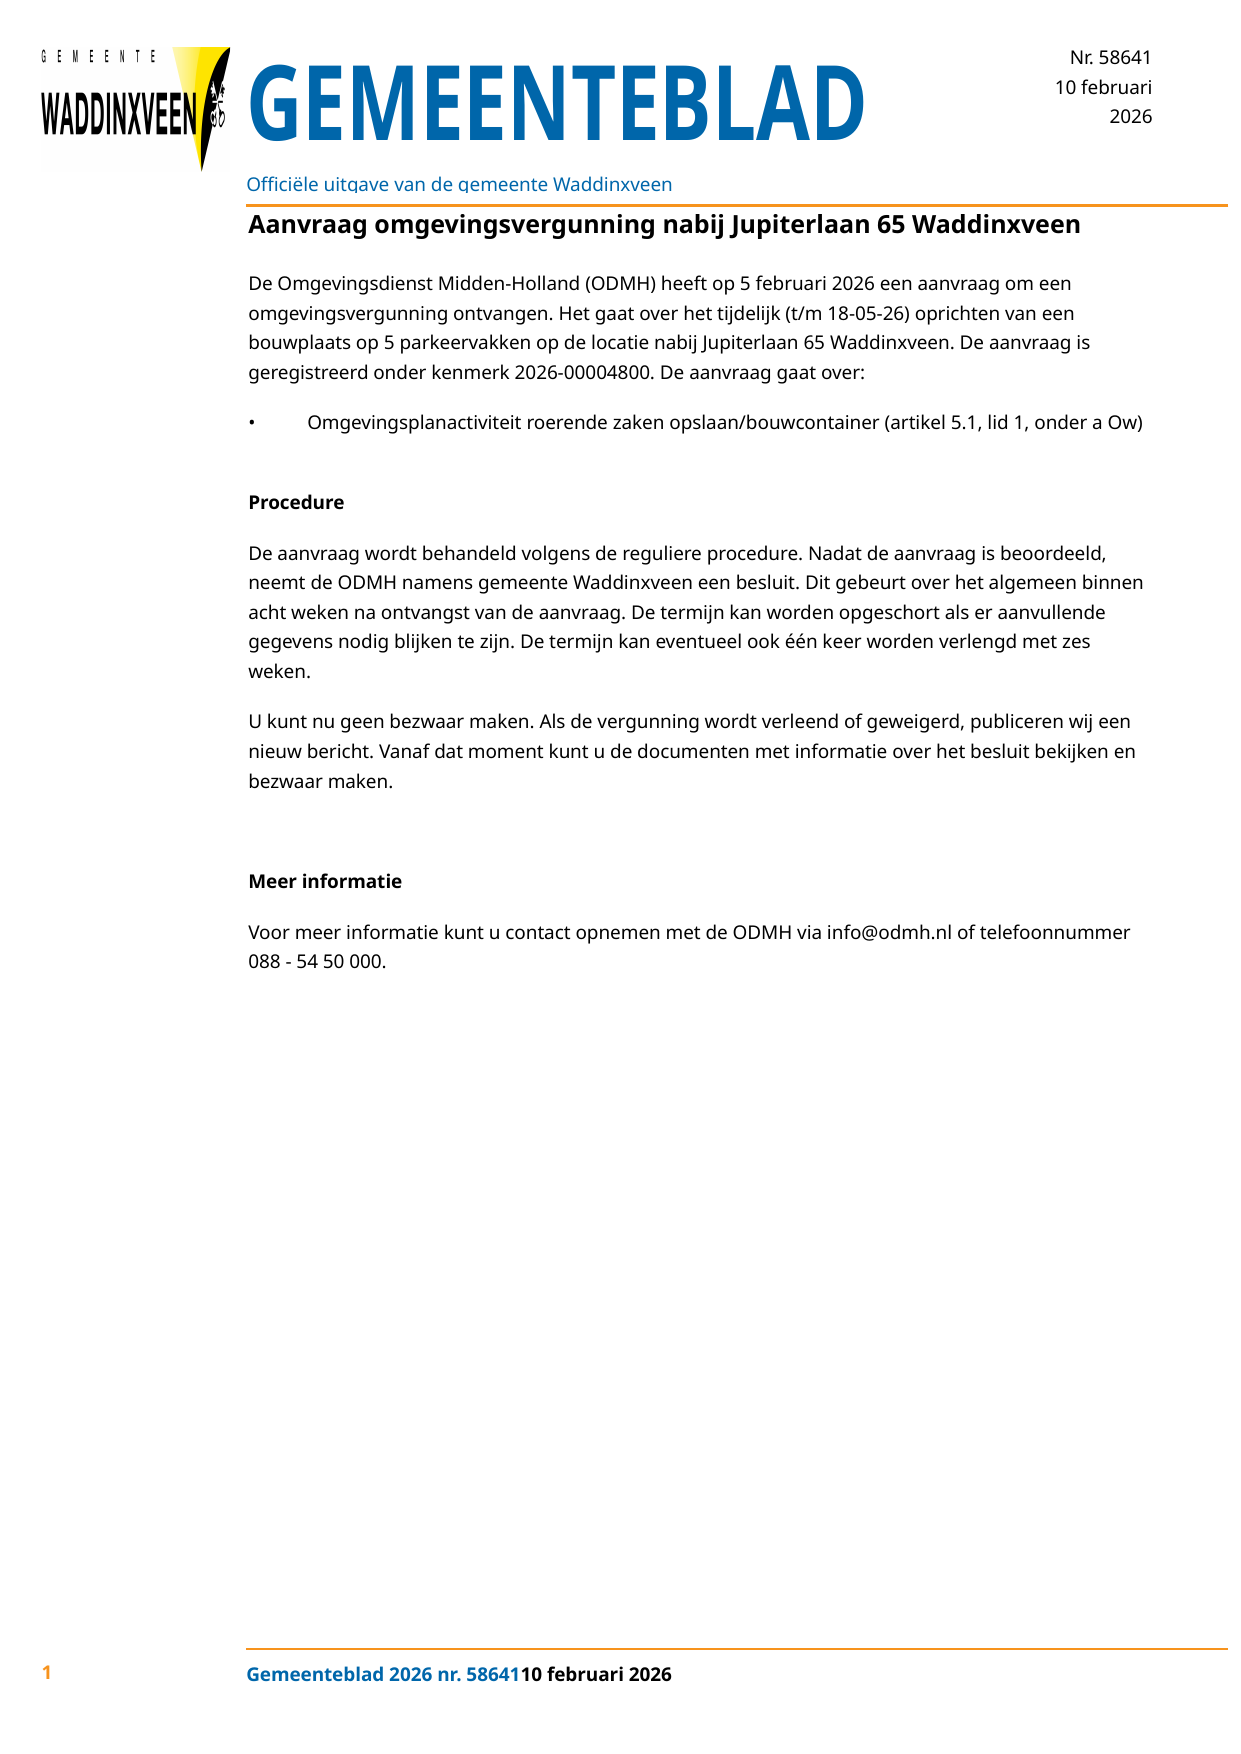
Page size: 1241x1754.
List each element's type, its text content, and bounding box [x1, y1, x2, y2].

text Voor meer informatie kunt u contact opnemen met de ODMH via info@odmh.nl of telefoonnummer 088 - 54 50 000. [248, 919, 1152, 974]
list Omgevingsplanactiviteit roerende zaken opslaan/bouwcontainer (artikel 5.1, lid 1, onder a Ow) [248, 409, 1152, 435]
picture [41, 47, 231, 172]
text De aanvraag wordt behandeld volgens de reguliere procedure. Nadat de aanvraag is beoordeeld, neemt de ODMH namens gemeente Waddinxveen een besluit. Dit gebeurt over het algemeen binnen acht weken na ontvangst van de aanvraag. De termijn kan worden opgeschort als er aanvullende gegevens nodig blijken te zijn. De termijn kan eventueel ook één keer worden verlengd met zes weken. [248, 540, 1152, 684]
text De Omgevingsdienst Midden-Holland (ODMH) heeft op 5 februari 2026 een aanvraag om een omgevingsvergunning ontvangen. Het gaat over het tijdelijk (t/m 18-05-26) oprichten van een bouwplaats op 5 parkeervakken op de locatie nabij Jupiterlaan 65 Waddinxveen. De aanvraag is geregistreerd onder kenmerk 2026-00004800. De aanvraag gaat over: [248, 270, 1152, 385]
text Aanvraag omgevingsvergunning nabij Jupiterlaan 65 Waddinxveen [248, 207, 1152, 241]
text Meer informatie [248, 869, 1152, 894]
text Procedure [248, 489, 1152, 515]
text U kunt nu geen bezwaar maken. Als de vergunning wordt verleend of geweigerd, publiceren wij een nieuw bericht. Vanaf dat moment kunt u de documenten met informatie over het besluit bekijken en bezwaar maken. [248, 709, 1152, 793]
